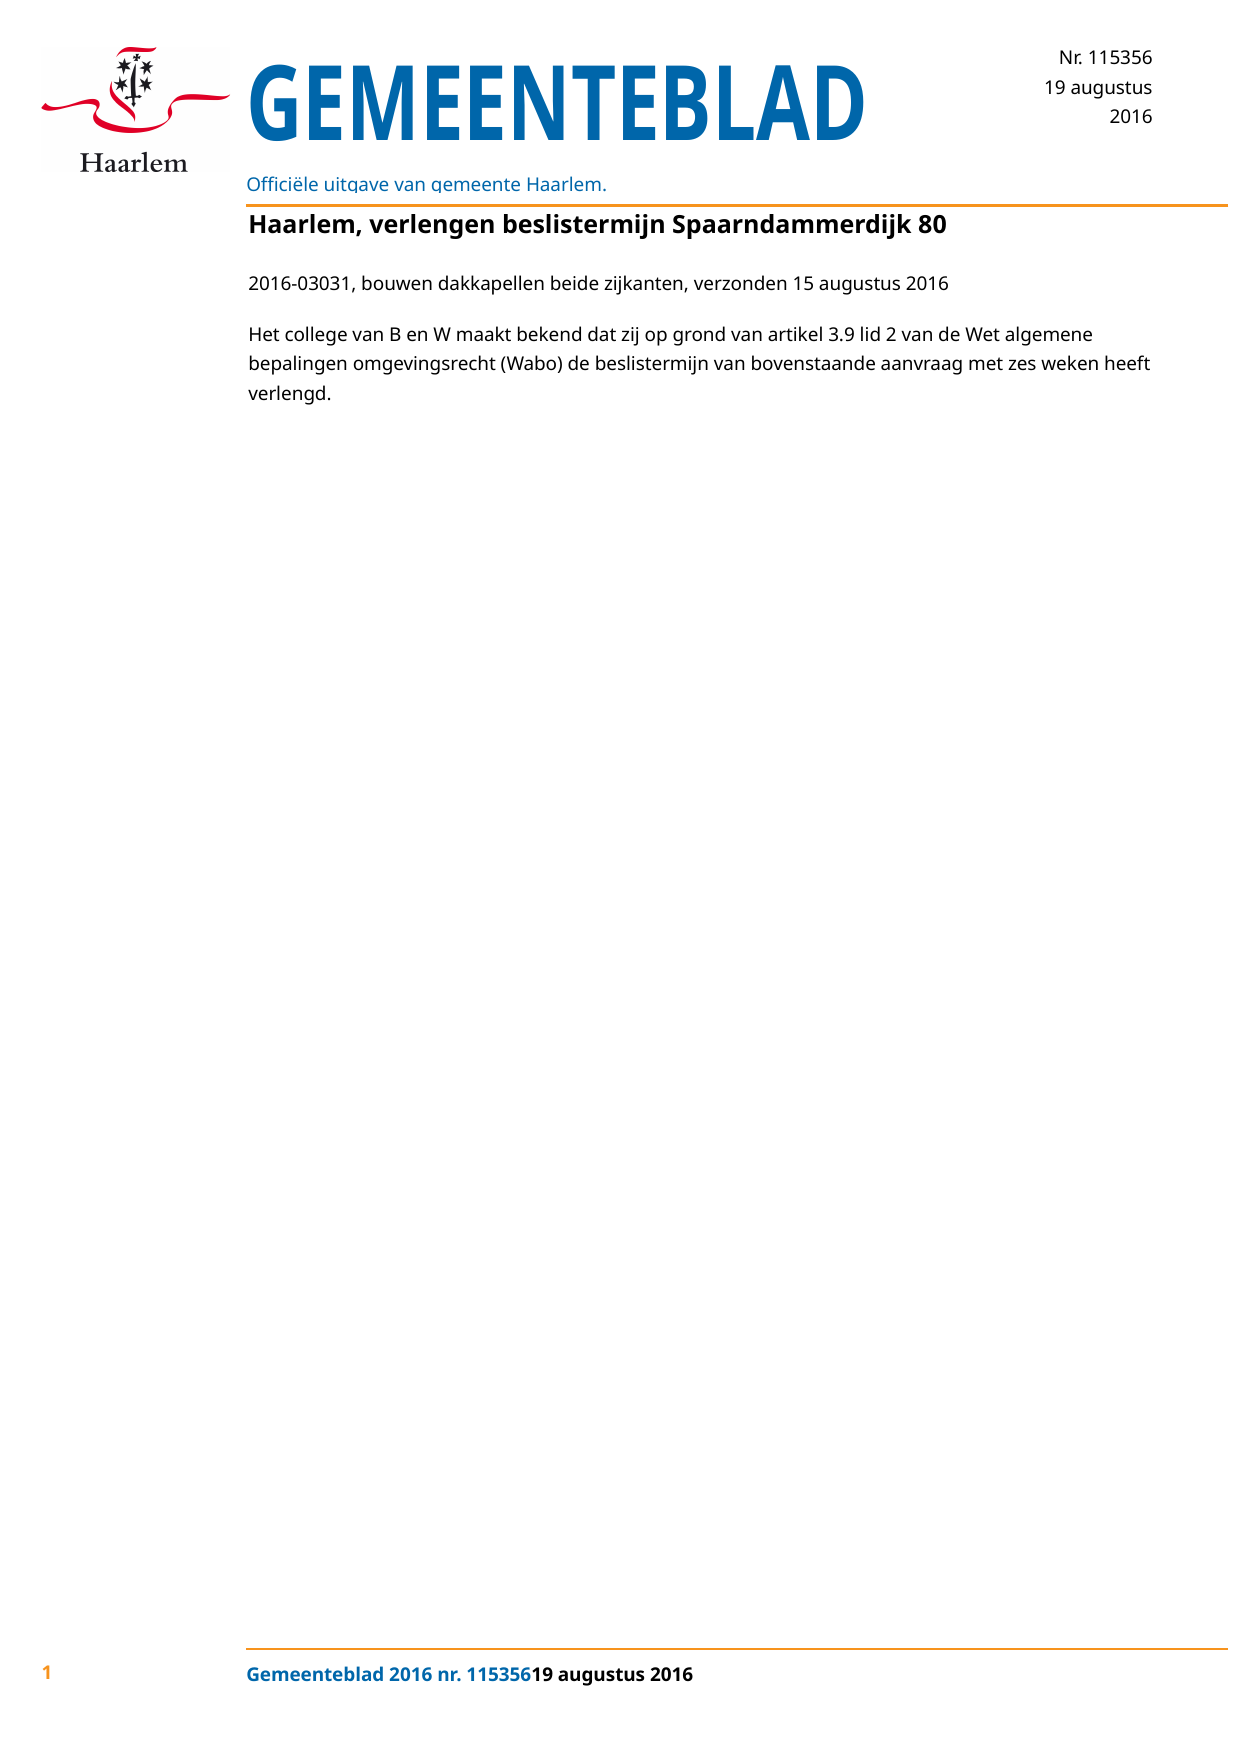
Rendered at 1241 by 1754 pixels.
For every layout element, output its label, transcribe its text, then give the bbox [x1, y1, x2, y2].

text Het college van B en W maakt bekend dat zij op grond van artikel 3.9 lid 2 van de Wet algemene bepalingen omgevingsrecht (Wabo) de beslistermijn van bovenstaande aanvraag met zes weken heeft verlengd. [248, 321, 1152, 406]
text Haarlem, verlengen beslistermijn Spaarndammerdijk 80 [248, 207, 1152, 241]
text 2016-03031, bouwen dakkapellen beide zijkanten, verzonden 15 augustus 2016 [248, 270, 1152, 296]
picture [41, 47, 231, 172]
